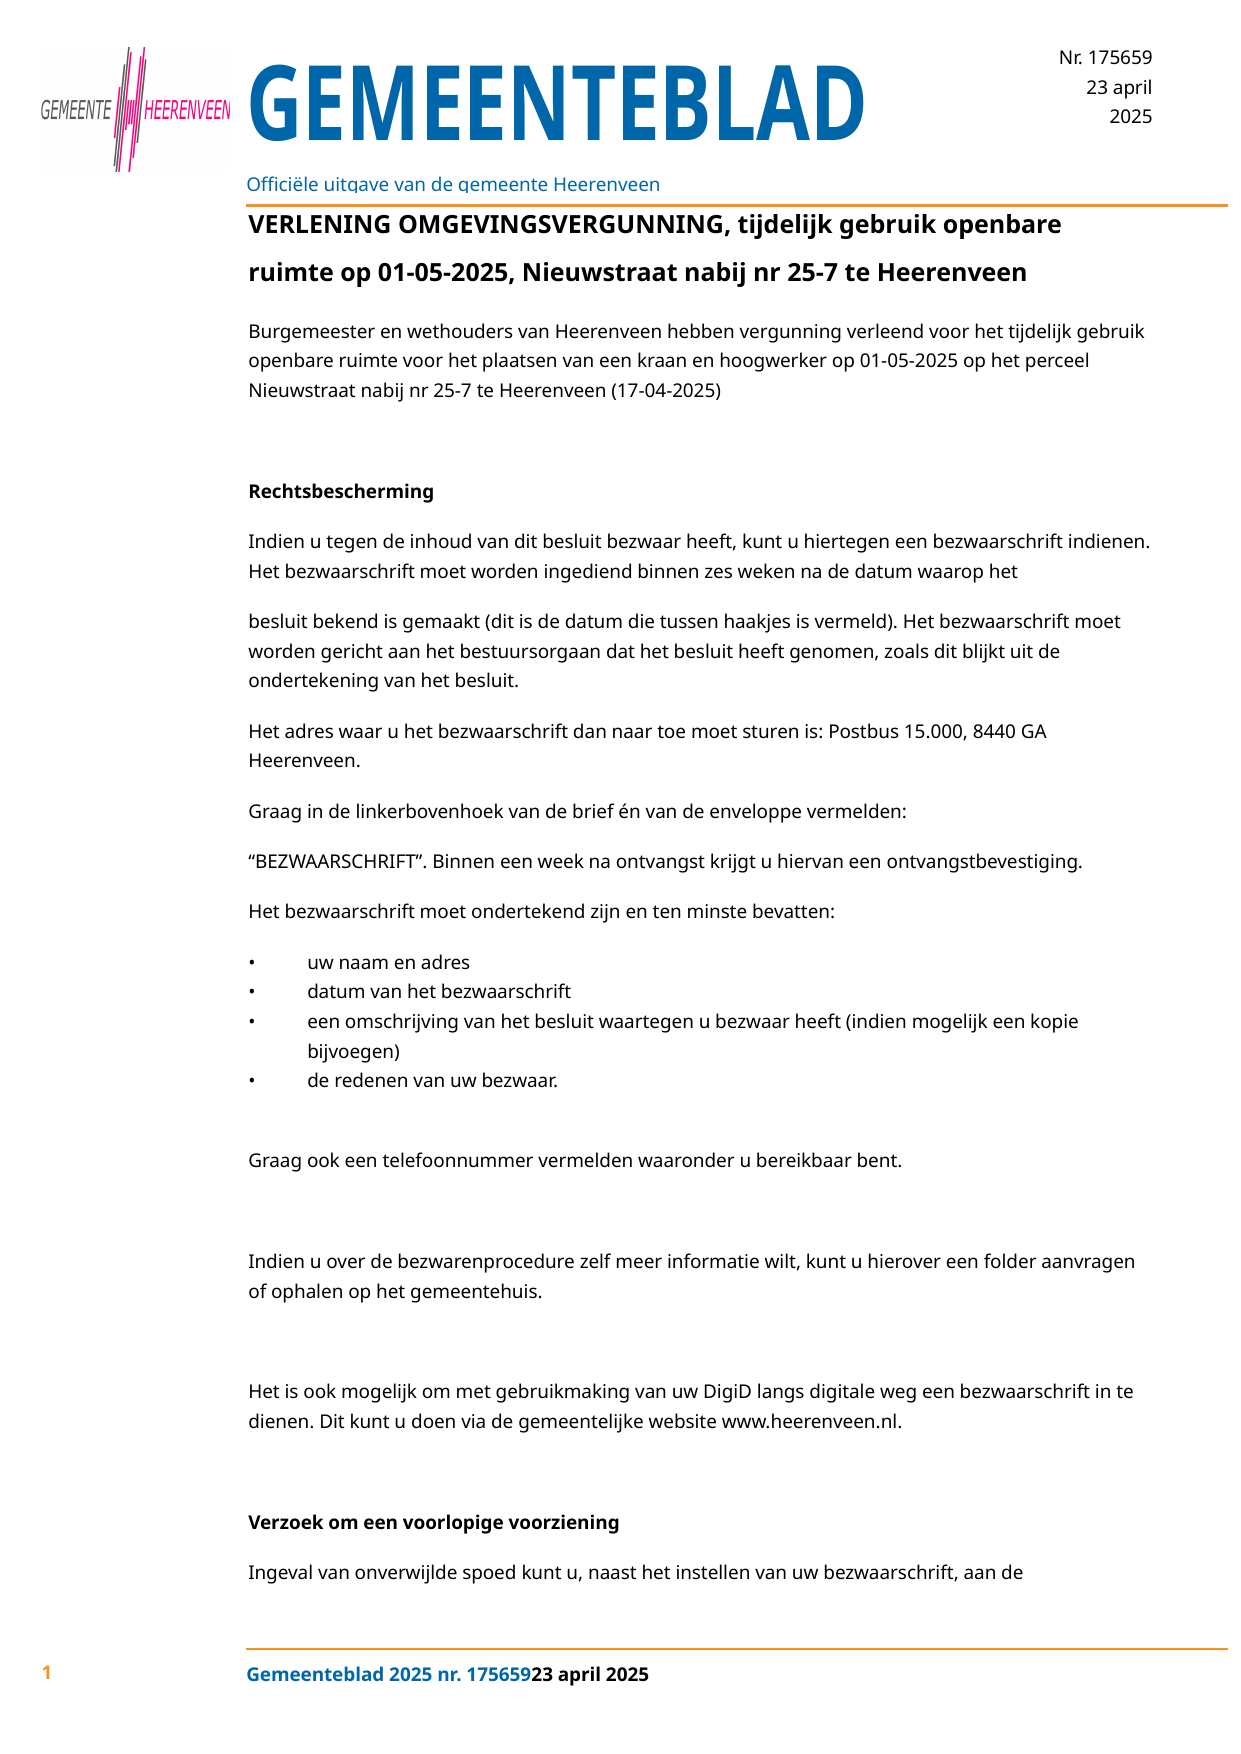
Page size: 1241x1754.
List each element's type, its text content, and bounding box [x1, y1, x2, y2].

text VERLENING OMGEVINGSVERGUNNING, tijdelijk gebruik openbare ruimte op 01-05-2025, Nieuwstraat nabij nr 25-7 te Heerenveen [248, 207, 1152, 288]
text Graag ook een telefoonnummer vermelden waaronder u bereikbaar bent. [248, 1147, 1152, 1173]
text Verzoek om een voorlopige voorziening [248, 1509, 1152, 1535]
text Indien u tegen de inhoud van dit besluit bezwaar heeft, kunt u hiertegen een bezwaarschrift indienen. Het bezwaarschrift moet worden ingediend binnen zes weken na de datum waarop het [248, 528, 1152, 584]
text Het adres waar u het bezwaarschrift dan naar toe moet sturen is: Postbus 15.000, 8440 GA Heerenveen. [248, 718, 1152, 773]
list een omschrijving van het besluit waartegen u bezwaar heeft (indien mogelijk een kopie bijvoegen) [248, 1008, 1152, 1064]
text Het is ook mogelijk om met gebruikmaking van uw DigiD langs digitale weg een bezwaarschrift in te dienen. Dit kunt u doen via de gemeentelijke website www.heerenveen.nl. [248, 1379, 1152, 1434]
text Graag in de linkerbovenhoek van de brief én van de enveloppe vermelden: [248, 798, 1152, 824]
list datum van het bezwaarschrift [248, 979, 1152, 1004]
picture [41, 47, 231, 172]
text besluit bekend is gemaakt (dit is de datum die tussen haakjes is vermeld). Het bezwaarschrift moet worden gericht aan het bestuursorgaan dat het besluit heeft genomen, zoals dit blijkt uit de ondertekening van het besluit. [248, 608, 1152, 693]
list de redenen van uw bezwaar. [248, 1067, 1152, 1093]
text Indien u over de bezwarenprocedure zelf meer informatie wilt, kunt u hierover een folder aanvragen of ophalen op het gemeentehuis. [248, 1248, 1152, 1304]
text Burgemeester en wethouders van Heerenveen hebben vergunning verleend voor het tijdelijk gebruik openbare ruimte voor het plaatsen van een kraan en hoogwerker op 01-05-2025 op het perceel Nieuwstraat nabij nr 25-7 te Heerenveen (17-04-2025) [248, 318, 1152, 403]
text Ingeval van onverwijlde spoed kunt u, naast het instellen van uw bezwaarschrift, aan de [248, 1559, 1152, 1585]
text “BEZWAARSCHRIFT”. Binnen een week na ontvangst krijgt u hiervan een ontvangstbevestiging. [248, 848, 1152, 874]
list uw naam en adres [248, 949, 1152, 975]
text Het bezwaarschrift moet ondertekend zijn en ten minste bevatten: [248, 899, 1152, 924]
text Rechtsbescherming [248, 478, 1152, 504]
